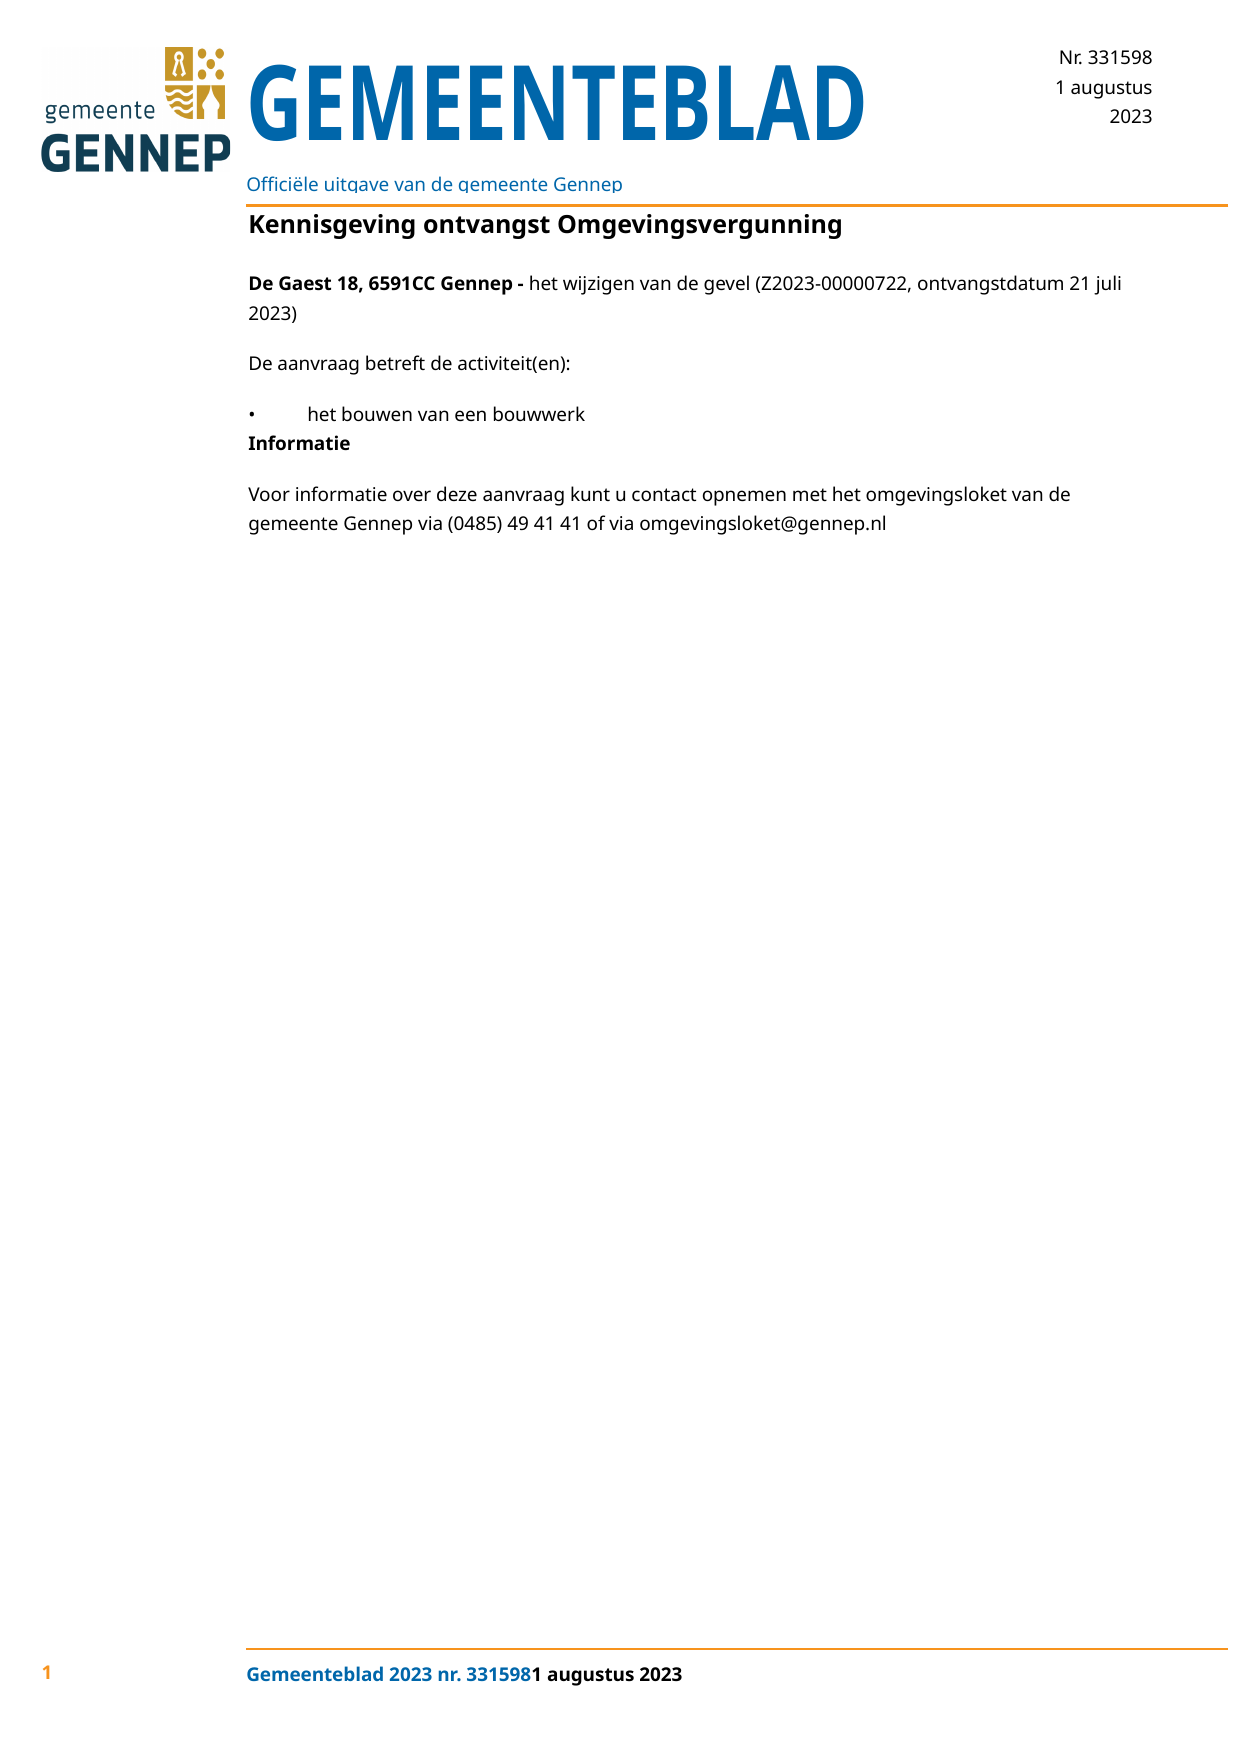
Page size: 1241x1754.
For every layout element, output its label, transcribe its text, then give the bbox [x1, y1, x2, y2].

list het bouwen van een bouwwerk [248, 401, 1152, 426]
text Informatie [248, 430, 1152, 456]
picture [41, 47, 231, 172]
text De Gaest 18, 6591CC Gennep - het wijzigen van de gevel (Z2023-00000722, ontvangstdatum 21 juli 2023) [248, 270, 1152, 326]
text Kennisgeving ontvangst Omgevingsvergunning [248, 207, 1152, 241]
text De aanvraag betreft de activiteit(en): [248, 350, 1152, 376]
text Voor informatie over deze aanvraag kunt u contact opnemen met het omgevingsloket van de gemeente Gennep via (0485) 49 41 41 of via omgevingsloket@gennep.nl [248, 481, 1152, 536]
